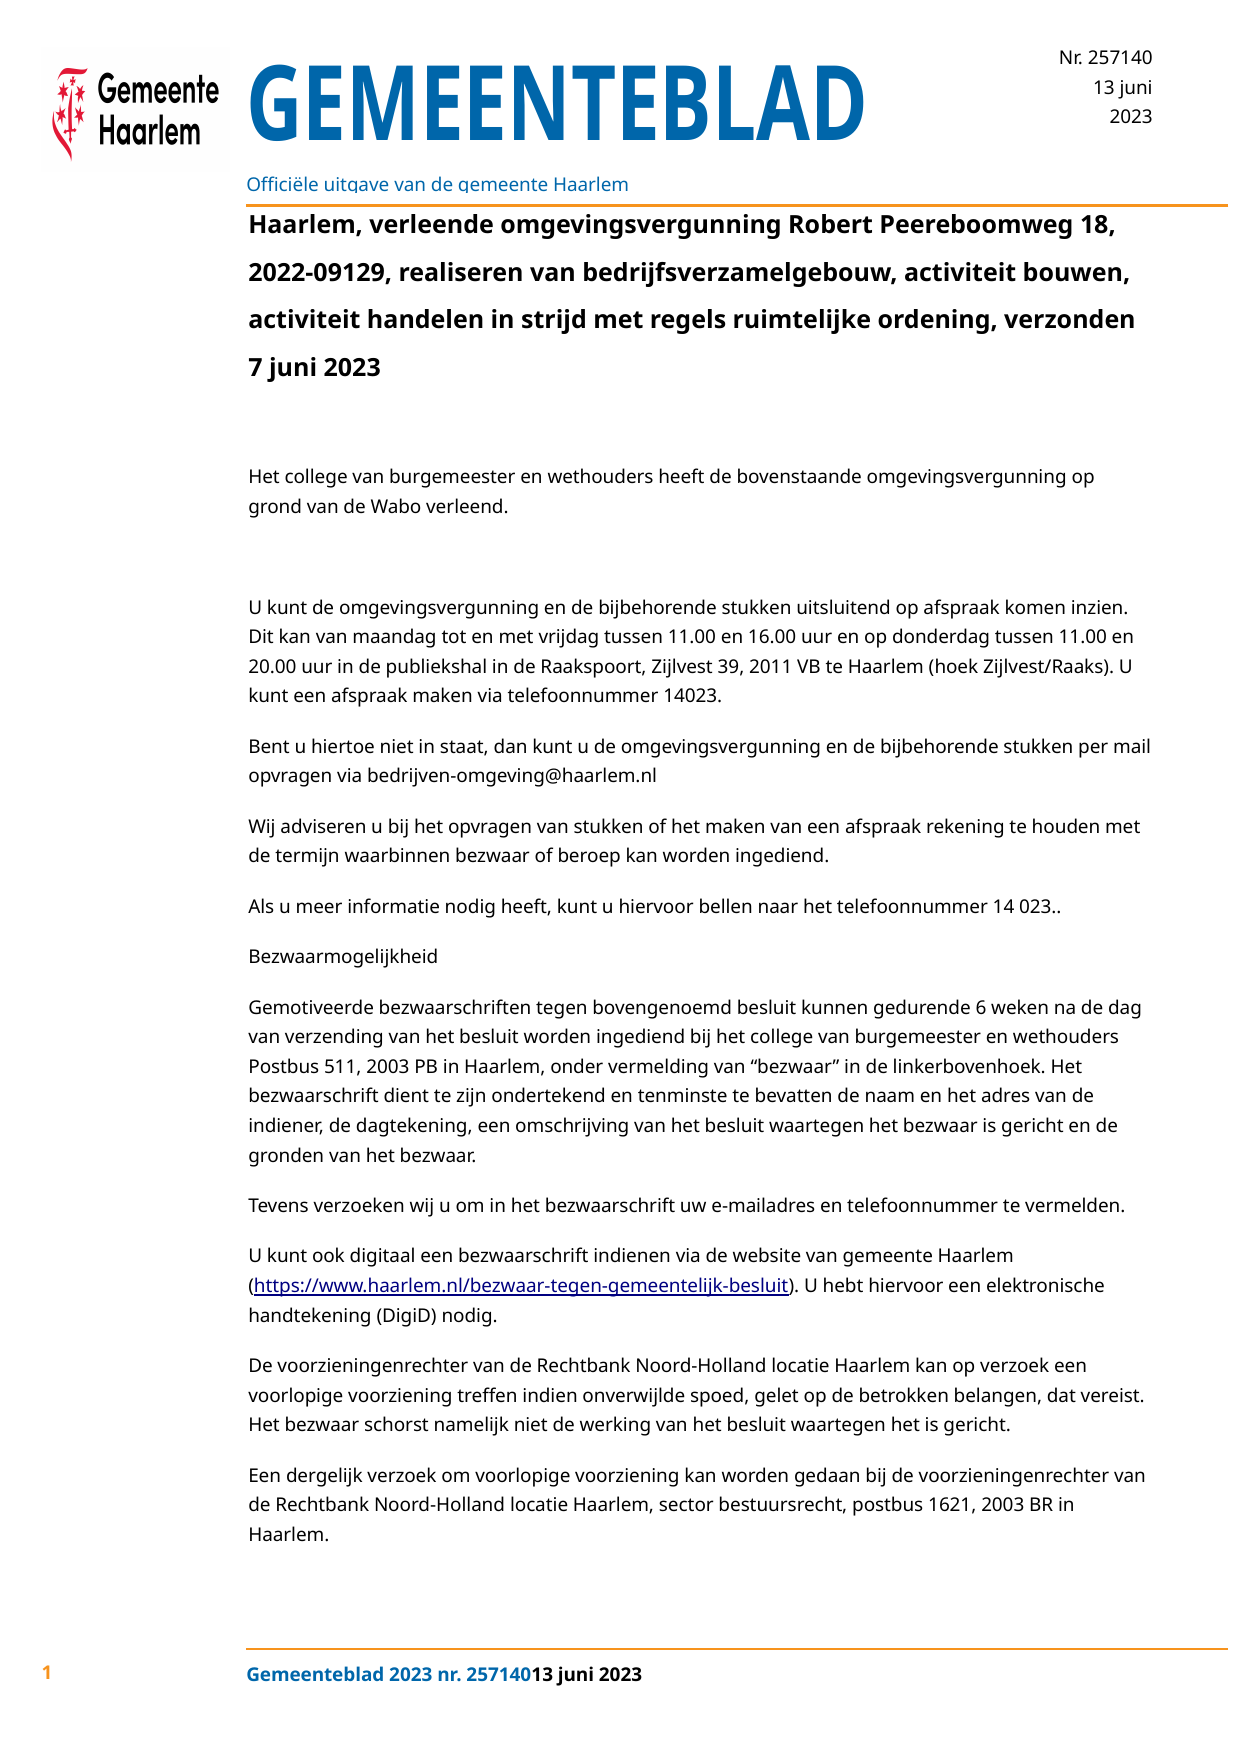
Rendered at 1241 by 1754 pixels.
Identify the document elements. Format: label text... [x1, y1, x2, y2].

text U kunt de omgevingsvergunning en de bijbehorende stukken uitsluitend op afspraak komen inzien. Dit kan van maandag tot en met vrijdag tussen 11.00 en 16.00 uur en op donderdag tussen 11.00 en 20.00 uur in de publiekshal in de Raakspoort, Zijlvest 39, 2011 VB te Haarlem (hoek Zijlvest/Raaks). U kunt een afspraak maken via telefoonnummer 14023. [248, 594, 1152, 708]
text Een dergelijk verzoek om voorlopige voorziening kan worden gedaan bij de voorzieningenrechter van de Rechtbank Noord-Holland locatie Haarlem, sector bestuursrecht, postbus 1621, 2003 BR in Haarlem. [248, 1462, 1152, 1547]
picture [41, 47, 231, 172]
text Wij adviseren u bij het opvragen van stukken of het maken van een afspraak rekening te houden met de termijn waarbinnen bezwaar of beroep kan worden ingediend. [248, 813, 1152, 868]
text Gemotiveerde bezwaarschriften tegen bovengenoemd besluit kunnen gedurende 6 weken na de dag van verzending van het besluit worden ingediend bij het college van burgemeester en wethouders Postbus 511, 2003 PB in Haarlem, onder vermelding van “bezwaar” in de linkerbovenhoek. Het bezwaarschrift dient te zijn ondertekend en tenminste te bevatten de naam en het adres van de indiener, de dagtekening, een omschrijving van het besluit waartegen het bezwaar is gericht en de gronden van het bezwaar. [248, 994, 1152, 1168]
text Tevens verzoeken wij u om in het bezwaarschrift uw e-mailadres en telefoonnummer te vermelden. [248, 1192, 1152, 1218]
text Bezwaarmogelijkheid [248, 943, 1152, 969]
text Als u meer informatie nodig heeft, kunt u hiervoor bellen naar het telefoonnummer 14 023.. [248, 893, 1152, 919]
text Haarlem, verleende omgevingsvergunning Robert Peereboomweg 18, 2022-09129, realiseren van bedrijfsverzamelgebouw, activiteit bouwen, activiteit handelen in strijd met regels ruimtelijke ordening, verzonden 7 juni 2023 [248, 207, 1152, 384]
text Bent u hiertoe niet in staat, dan kunt u de omgevingsvergunning en de bijbehorende stukken per mail opvragen via bedrijven-omgeving@haarlem.nl [248, 733, 1152, 788]
text U kunt ook digitaal een bezwaarschrift indienen via de website van gemeente Haarlem (https://www.haarlem.nl/bezwaar-tegen-gemeentelijk-besluit). U hebt hiervoor een elektronische handtekening (DigiD) nodig. [248, 1243, 1152, 1328]
text De voorzieningenrechter van de Rechtbank Noord-Holland locatie Haarlem kan op verzoek een voorlopige voorziening treffen indien onverwijlde spoed, gelet op de betrokken belangen, dat vereist. Het bezwaar schorst namelijk niet de werking van het besluit waartegen het is gericht. [248, 1352, 1152, 1437]
text Het college van burgemeester en wethouders heeft de bovenstaande omgevingsvergunning op grond van de Wabo verleend. [248, 463, 1152, 519]
